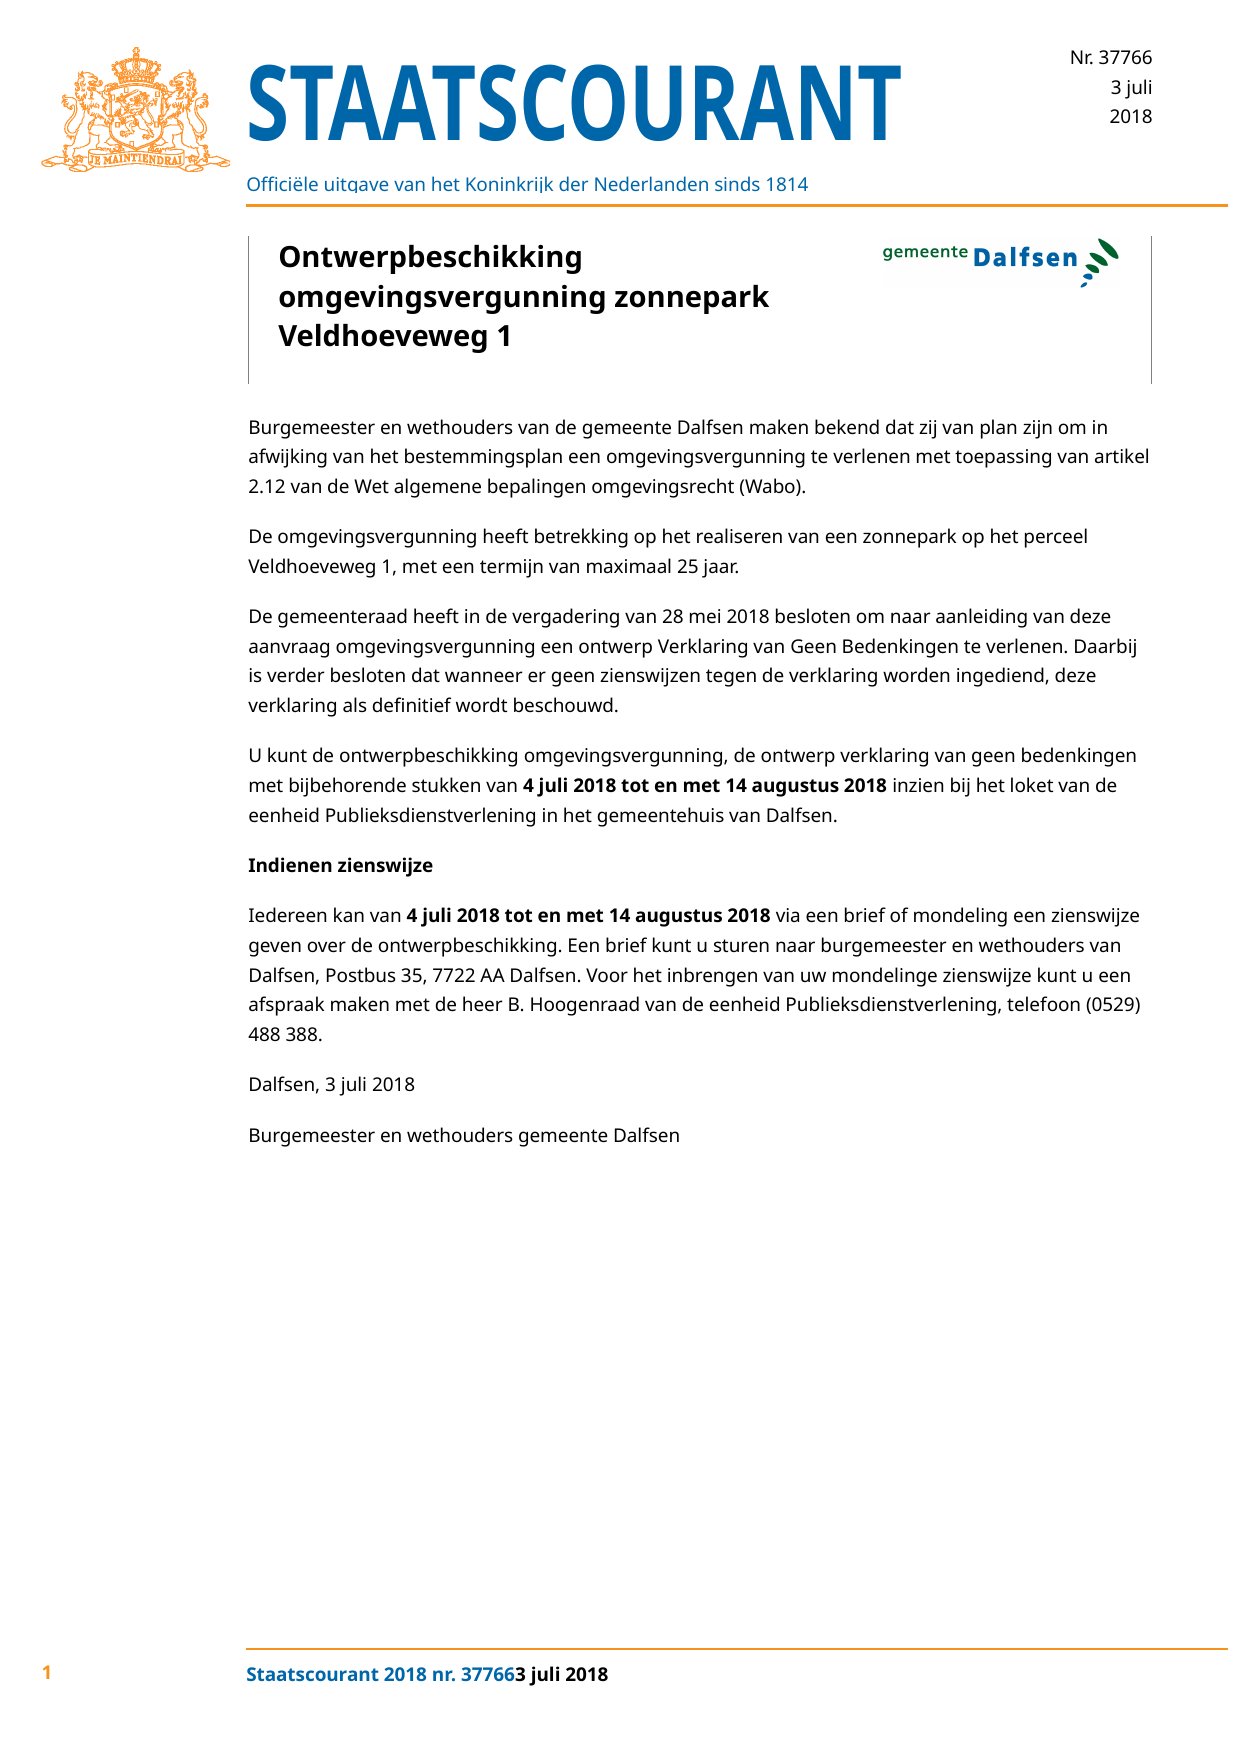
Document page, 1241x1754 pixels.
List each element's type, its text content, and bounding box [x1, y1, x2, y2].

text De gemeenteraad heeft in de vergadering van 28 mei 2018 besloten om naar aanleiding van deze aanvraag omgevingsvergunning een ontwerp Verklaring van Geen Bedenkingen te verlenen. Daarbij is verder besloten dat wanneer er geen zienswijzen tegen de verklaring worden ingediend, deze verklaring als definitief wordt beschouwd. [248, 603, 1152, 718]
picture [41, 47, 231, 172]
text Burgemeester en wethouders gemeente Dalfsen [248, 1122, 1152, 1148]
text Burgemeester en wethouders van de gemeente Dalfsen maken bekend dat zij van plan zijn om in afwijking van het bestemmingsplan een omgevingsvergunning te verlenen met toepassing van artikel 2.12 van de Wet algemene bepalingen omgevingsrecht (Wabo). [248, 414, 1152, 499]
text Iedereen kan van 4 juli 2018 tot en met 14 augustus 2018 via een brief of mondeling een zienswijze geven over de ontwerpbeschikking. Een brief kunt u sturen naar burgemeester en wethouders van Dalfsen, Postbus 35, 7722 AA Dalfsen. Voor het inbrengen van uw mondelinge zienswijze kunt u een afspraak maken met de heer B. Hoogenraad van de eenheid Publieksdienstverlening, telefoon (0529) 488 388. [248, 903, 1152, 1047]
table_header Ontwerpbeschikking omgevingsvergunning zonnepark Veldhoeveweg 1 [249, 236, 850, 384]
table_header [850, 236, 1151, 384]
text Indienen zienswijze [248, 852, 1152, 878]
picture [882, 236, 1119, 289]
text U kunt de ontwerpbeschikking omgevingsvergunning, de ontwerp verklaring van geen bedenkingen met bijbehorende stukken van 4 juli 2018 tot en met 14 augustus 2018 inzien bij het loket van de eenheid Publieksdienstverlening in het gemeentehuis van Dalfsen. [248, 743, 1152, 828]
text Dalfsen, 3 juli 2018 [248, 1071, 1152, 1097]
text De omgevingsvergunning heeft betrekking op het realiseren van een zonnepark op het perceel Veldhoeveweg 1, met een termijn van maximaal 25 jaar. [248, 523, 1152, 579]
